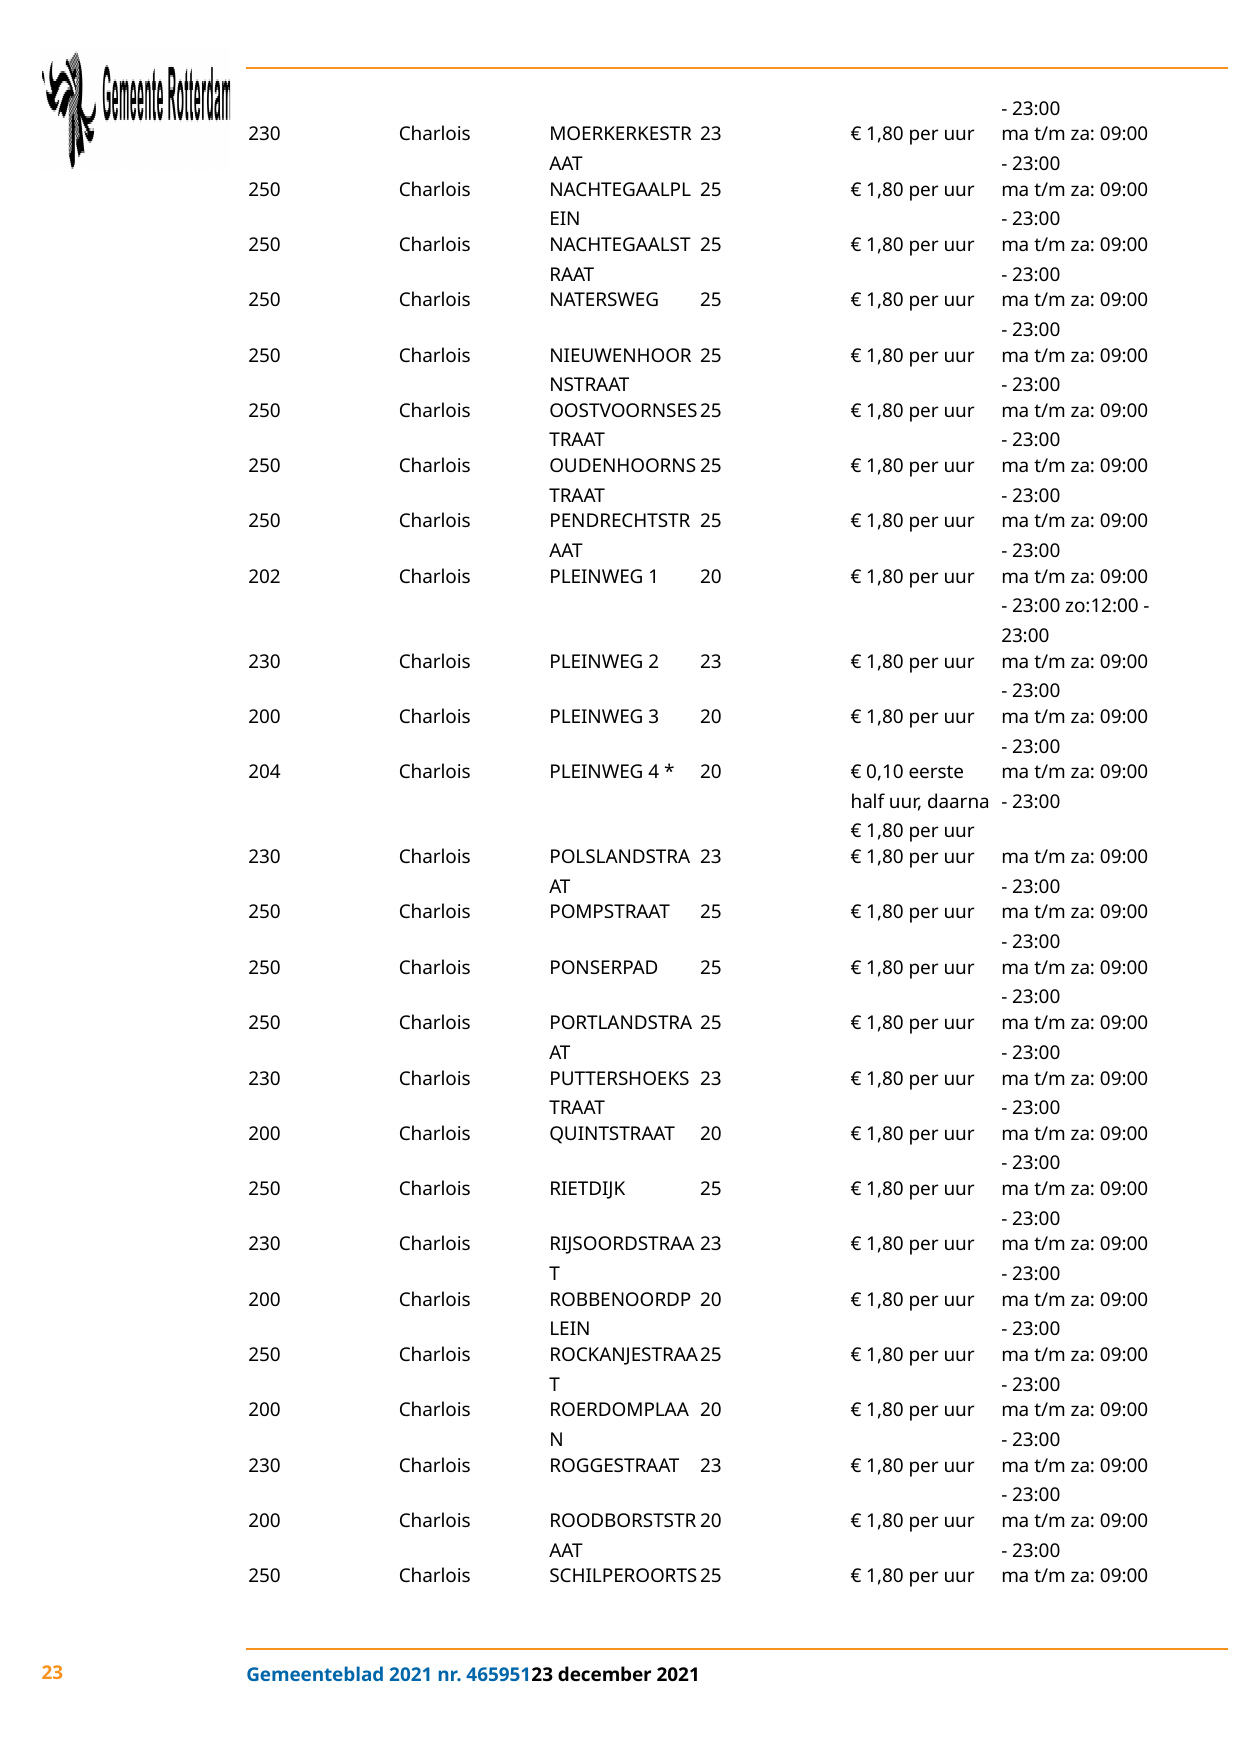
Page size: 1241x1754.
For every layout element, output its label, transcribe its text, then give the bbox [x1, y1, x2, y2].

table_cell PENDRECHTSTRAAT [549, 508, 700, 563]
table_cell ma t/m za: 09:00 - 23:00 [1001, 759, 1152, 843]
table_cell 250 [248, 1341, 398, 1397]
table_cell 250 [248, 1009, 398, 1065]
table_cell € 1,80 per uur [850, 1507, 1001, 1562]
table_cell Charlois [399, 1563, 549, 1588]
table_cell 20 [700, 1397, 850, 1452]
table_cell 250 [248, 231, 398, 286]
table_cell [399, 95, 549, 121]
table_cell ma t/m za: 09:00 - 23:00 [1001, 286, 1152, 342]
table_cell 25 [700, 1009, 850, 1065]
table_cell 20 [700, 1120, 850, 1175]
table_cell ma t/m za: 09:00 - 23:00 [1001, 1009, 1152, 1065]
table_cell 250 [248, 899, 398, 954]
table_cell NATERSWEG [549, 286, 700, 342]
table_cell ma t/m za: 09:00 - 23:00 [1001, 1065, 1152, 1120]
picture [41, 47, 231, 172]
table_cell 25 [700, 899, 850, 954]
table_cell 230 [248, 648, 398, 703]
table_cell ma t/m za: 09:00 - 23:00 [1001, 176, 1152, 231]
table_cell ROCKANJESTRAAT [549, 1341, 700, 1397]
table_cell Charlois [399, 1286, 549, 1341]
table_cell ma t/m za: 09:00 - 23:00 [1001, 231, 1152, 286]
table_cell ma t/m za: 09:00 - 23:00 [1001, 508, 1152, 563]
table_cell € 1,80 per uur [850, 1397, 1001, 1452]
table_cell PONSERPAD [549, 954, 700, 1009]
table_cell ROBBENOORDPLEIN [549, 1286, 700, 1341]
table_cell ma t/m za: 09:00 - 23:00 [1001, 1175, 1152, 1231]
table_cell 230 [248, 844, 398, 899]
table_cell 25 [700, 342, 850, 397]
table_cell Charlois [399, 1231, 549, 1286]
table_cell ma t/m za: 09:00 - 23:00 [1001, 954, 1152, 1009]
table_cell 250 [248, 453, 398, 508]
table_cell 23 [700, 1452, 850, 1507]
table_cell RIETDIJK [549, 1175, 700, 1231]
table_cell ma t/m za: 09:00 - 23:00 [1001, 899, 1152, 954]
table_cell 25 [700, 1563, 850, 1588]
table_cell Charlois [399, 1507, 549, 1562]
table_cell 250 [248, 1175, 398, 1231]
table_cell € 1,80 per uur [850, 1120, 1001, 1175]
table_cell 25 [700, 453, 850, 508]
table_cell ma t/m za: 09:00 - 23:00 [1001, 1286, 1152, 1341]
table_cell € 1,80 per uur [850, 231, 1001, 286]
table_cell 200 [248, 1507, 398, 1562]
table_cell ma t/m za: 09:00 - 23:00 [1001, 342, 1152, 397]
table_cell 230 [248, 1231, 398, 1286]
table_cell € 1,80 per uur [850, 899, 1001, 954]
table_cell € 1,80 per uur [850, 397, 1001, 452]
table_cell PLEINWEG 4 * [549, 759, 700, 843]
table_cell ROODBORSTSTRAAT [549, 1507, 700, 1562]
table_cell ROERDOMPLAAN [549, 1397, 700, 1452]
table_cell POMPSTRAAT [549, 899, 700, 954]
table_cell ma t/m za: 09:00 - 23:00 zo:12:00 - 23:00 [1001, 563, 1152, 648]
table_cell 20 [700, 563, 850, 648]
table_cell € 1,80 per uur [850, 121, 1001, 176]
table_cell 20 [700, 759, 850, 843]
table_cell ma t/m za: 09:00 - 23:00 [1001, 1231, 1152, 1286]
table_cell Charlois [399, 1120, 549, 1175]
table_cell Charlois [399, 342, 549, 397]
table_cell Charlois [399, 121, 549, 176]
table_cell RIJSOORDSTRAAT [549, 1231, 700, 1286]
table_cell € 1,80 per uur [850, 1452, 1001, 1507]
table_cell 25 [700, 397, 850, 452]
table_cell ma t/m za: 09:00 - 23:00 [1001, 121, 1152, 176]
table_cell € 1,80 per uur [850, 342, 1001, 397]
table_cell 25 [700, 1175, 850, 1231]
table_cell € 1,80 per uur [850, 453, 1001, 508]
table_cell 23 [700, 844, 850, 899]
table_cell SCHILPEROORTS [549, 1563, 700, 1588]
table_cell ROGGESTRAAT [549, 1452, 700, 1507]
table_cell 25 [700, 176, 850, 231]
table_cell € 1,80 per uur [850, 703, 1001, 758]
table_cell 250 [248, 397, 398, 452]
table_cell PUTTERSHOEKSTRAAT [549, 1065, 700, 1120]
table_cell ma t/m za: 09:00 - 23:00 [1001, 1341, 1152, 1397]
table_cell 25 [700, 231, 850, 286]
table_cell 250 [248, 954, 398, 1009]
table_cell PORTLANDSTRAAT [549, 1009, 700, 1065]
table_cell ma t/m za: 09:00 - 23:00 [1001, 1452, 1152, 1507]
table_cell Charlois [399, 286, 549, 342]
table_cell Charlois [399, 899, 549, 954]
table_cell Charlois [399, 1452, 549, 1507]
table_cell € 1,80 per uur [850, 1341, 1001, 1397]
table_cell Charlois [399, 844, 549, 899]
table_cell [850, 95, 1001, 121]
table_cell Charlois [399, 397, 549, 452]
table_cell Charlois [399, 508, 549, 563]
table_cell € 1,80 per uur [850, 1231, 1001, 1286]
table_cell PLEINWEG 2 [549, 648, 700, 703]
table_cell € 1,80 per uur [850, 1009, 1001, 1065]
table_cell NIEUWENHOORNSTRAAT [549, 342, 700, 397]
table_cell ma t/m za: 09:00 - 23:00 [1001, 1507, 1152, 1562]
table_cell 230 [248, 1065, 398, 1120]
table_cell ma t/m za: 09:00 - 23:00 [1001, 1397, 1152, 1452]
table_cell 202 [248, 563, 398, 648]
table_cell NACHTEGAALSTRAAT [549, 231, 700, 286]
table_cell OOSTVOORNSESTRAAT [549, 397, 700, 452]
table_cell ma t/m za: 09:00 - 23:00 [1001, 648, 1152, 703]
table_cell € 1,80 per uur [850, 1175, 1001, 1231]
table_cell 250 [248, 176, 398, 231]
table_cell € 1,80 per uur [850, 286, 1001, 342]
table_cell € 1,80 per uur [850, 1065, 1001, 1120]
table_cell Charlois [399, 453, 549, 508]
table_cell 25 [700, 1341, 850, 1397]
table_cell ma t/m za: 09:00 - 23:00 [1001, 453, 1152, 508]
table_cell 200 [248, 1120, 398, 1175]
table_cell € 1,80 per uur [850, 1563, 1001, 1588]
table_cell Charlois [399, 1341, 549, 1397]
table_cell 230 [248, 121, 398, 176]
table_cell € 1,80 per uur [850, 563, 1001, 648]
table_cell € 1,80 per uur [850, 954, 1001, 1009]
table_cell PLEINWEG 1 [549, 563, 700, 648]
table_cell MOERKERKESTRAAT [549, 121, 700, 176]
table_cell 230 [248, 1452, 398, 1507]
table_cell 250 [248, 286, 398, 342]
table_cell Charlois [399, 1009, 549, 1065]
table_cell PLEINWEG 3 [549, 703, 700, 758]
table_cell Charlois [399, 1065, 549, 1120]
table_cell 23 [700, 121, 850, 176]
table_cell ma t/m za: 09:00 - 23:00 [1001, 1120, 1152, 1175]
table_cell 20 [700, 703, 850, 758]
table_cell POLSLANDSTRAAT [549, 844, 700, 899]
table_cell 250 [248, 342, 398, 397]
table_cell Charlois [399, 231, 549, 286]
table_cell 250 [248, 508, 398, 563]
table_cell 20 [700, 1286, 850, 1341]
table_cell 25 [700, 286, 850, 342]
table_cell 25 [700, 954, 850, 1009]
table_cell 200 [248, 703, 398, 758]
table_cell Charlois [399, 703, 549, 758]
table_cell Charlois [399, 954, 549, 1009]
table_cell ma t/m za: 09:00 - 23:00 [1001, 397, 1152, 452]
table_cell [248, 95, 398, 121]
table_cell OUDENHOORNSTRAAT [549, 453, 700, 508]
table_cell Charlois [399, 1397, 549, 1452]
table_cell € 1,80 per uur [850, 844, 1001, 899]
table_cell € 1,80 per uur [850, 648, 1001, 703]
table_cell - 23:00 [1001, 95, 1152, 121]
table_cell Charlois [399, 648, 549, 703]
table_cell Charlois [399, 563, 549, 648]
table_cell € 1,80 per uur [850, 508, 1001, 563]
table_cell [700, 95, 850, 121]
table_cell ma t/m za: 09:00 - 23:00 [1001, 844, 1152, 899]
table_cell 204 [248, 759, 398, 843]
table_cell € 1,80 per uur [850, 176, 1001, 231]
table_cell 25 [700, 508, 850, 563]
table_cell Charlois [399, 1175, 549, 1231]
table_cell 250 [248, 1563, 398, 1588]
table_cell 200 [248, 1397, 398, 1452]
table_cell Charlois [399, 176, 549, 231]
table_cell ma t/m za: 09:00 [1001, 1563, 1152, 1588]
table_cell € 0,10 eerste half uur, daarna € 1,80 per uur [850, 759, 1001, 843]
table_cell [549, 95, 700, 121]
table_cell NACHTEGAALPLEIN [549, 176, 700, 231]
table_cell 23 [700, 1065, 850, 1120]
table_cell 200 [248, 1286, 398, 1341]
table_cell 23 [700, 1231, 850, 1286]
table_cell € 1,80 per uur [850, 1286, 1001, 1341]
table_cell Charlois [399, 759, 549, 843]
table_cell 20 [700, 1507, 850, 1562]
table_cell ma t/m za: 09:00 - 23:00 [1001, 703, 1152, 758]
table_cell 23 [700, 648, 850, 703]
table_cell QUINTSTRAAT [549, 1120, 700, 1175]
